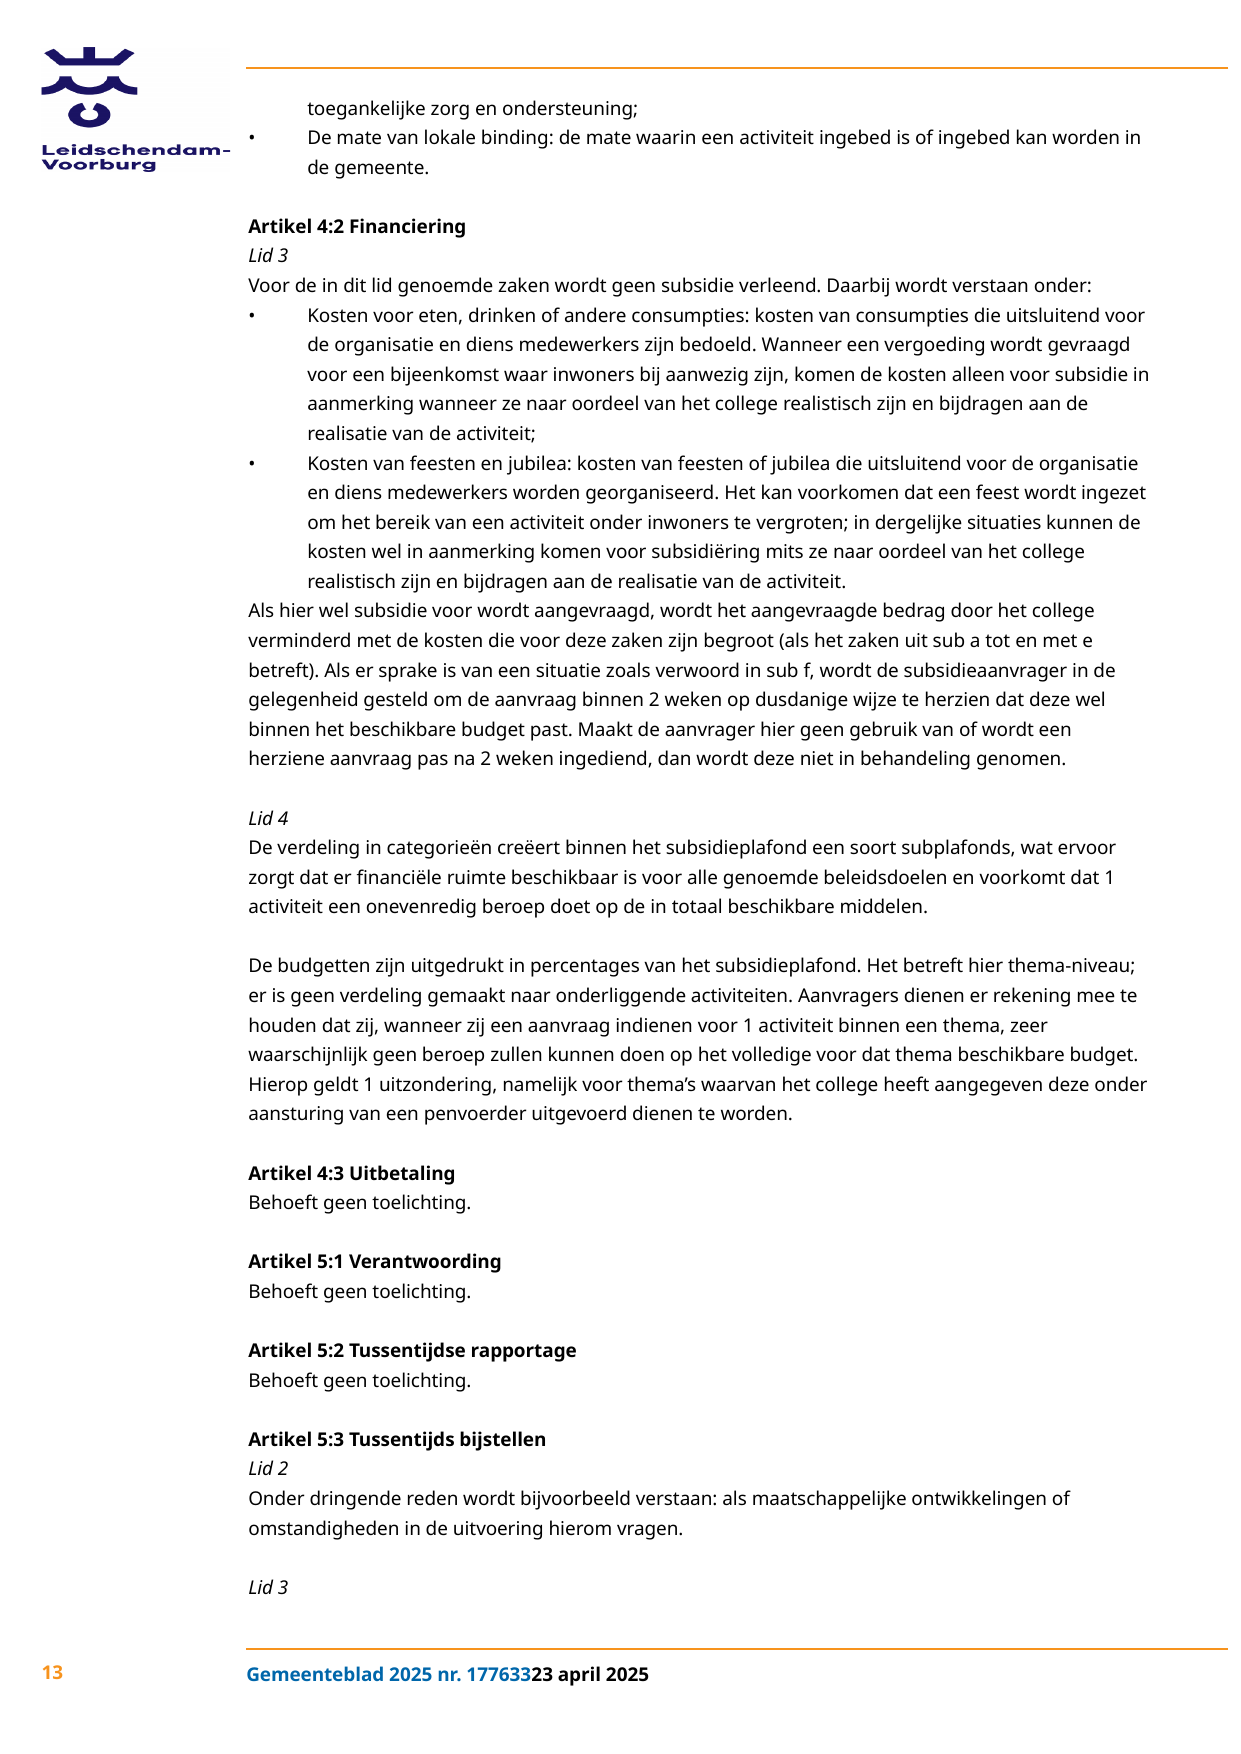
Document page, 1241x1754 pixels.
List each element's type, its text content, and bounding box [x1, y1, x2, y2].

list De mate van lokale binding: de mate waarin een activiteit ingebed is of ingebed kan worden in de gemeente. [248, 124, 1152, 180]
picture [41, 47, 231, 172]
text Behoeft geen toelichting. [248, 1367, 1152, 1393]
text De budgetten zijn uitgedrukt in percentages van het subsidieplafond. Het betreft hier thema-niveau; er is geen verdeling gemaakt naar onderliggende activiteiten. Aanvragers dienen er rekening mee te houden dat zij, wanneer zij een aanvraag indienen voor 1 activiteit binnen een thema, zeer waarschijnlijk geen beroep zullen kunnen doen op het volledige voor dat thema beschikbare budget. Hierop geldt 1 uitzondering, namelijk voor thema’s waarvan het college heeft aangegeven deze onder aansturing van een penvoerder uitgevoerd dienen te worden. [248, 953, 1152, 1126]
text Artikel 4:2 Financiering [248, 213, 1152, 239]
text De verdeling in categorieën creëert binnen het subsidieplafond een soort subplafonds, wat ervoor zorgt dat er financiële ruimte beschikbaar is voor alle genoemde beleidsdoelen en voorkomt dat 1 activiteit een onevenredig beroep doet op de in totaal beschikbare middelen. [248, 834, 1152, 919]
list toegankelijke zorg en ondersteuning; [248, 95, 1152, 121]
text Lid 3 [248, 243, 1152, 268]
text Artikel 5:1 Verantwoording [248, 1248, 1152, 1274]
text Onder dringende reden wordt bijvoorbeeld verstaan: als maatschappelijke ontwikkelingen of omstandigheden in de uitvoering hierom vragen. [248, 1485, 1152, 1541]
text Voor de in dit lid genoemde zaken wordt geen subsidie verleend. Daarbij wordt verstaan onder: [248, 272, 1152, 298]
text Behoeft geen toelichting. [248, 1278, 1152, 1304]
list Kosten voor eten, drinken of andere consumpties: kosten van consumpties die uitsluitend voor de organisatie en diens medewerkers zijn bedoeld. Wanneer een vergoeding wordt gevraagd voor een bijeenkomst waar inwoners bij aanwezig zijn, komen de kosten alleen voor subsidie in aanmerking wanneer ze naar oordeel van het college realistisch zijn en bijdragen aan de realisatie van de activiteit; [248, 302, 1152, 446]
list Kosten van feesten en jubilea: kosten van feesten of jubilea die uitsluitend voor de organisatie en diens medewerkers worden georganiseerd. Het kan voorkomen dat een feest wordt ingezet om het bereik van een activiteit onder inwoners te vergroten; in dergelijke situaties kunnen de kosten wel in aanmerking komen voor subsidiëring mits ze naar oordeel van het college realistisch zijn en bijdragen aan de realisatie van de activiteit. [248, 450, 1152, 594]
text Artikel 5:3 Tussentijds bijstellen [248, 1426, 1152, 1452]
text Artikel 5:2 Tussentijdse rapportage [248, 1337, 1152, 1363]
text Als hier wel subsidie voor wordt aangevraagd, wordt het aangevraagde bedrag door het college verminderd met de kosten die voor deze zaken zijn begroot (als het zaken uit sub a tot en met e betreft). Als er sprake is van een situatie zoals verwoord in sub f, wordt de subsidieaanvrager in de gelegenheid gesteld om de aanvraag binnen 2 weken op dusdanige wijze te herzien dat deze wel binnen het beschikbare budget past. Maakt de aanvrager hier geen gebruik van of wordt een herziene aanvraag pas na 2 weken ingediend, dan wordt deze niet in behandeling genomen. [248, 598, 1152, 771]
text Behoeft geen toelichting. [248, 1189, 1152, 1215]
text Lid 3 [248, 1574, 1152, 1600]
text Lid 4 [248, 805, 1152, 831]
text Lid 2 [248, 1456, 1152, 1481]
text Artikel 4:3 Uitbetaling [248, 1160, 1152, 1186]
